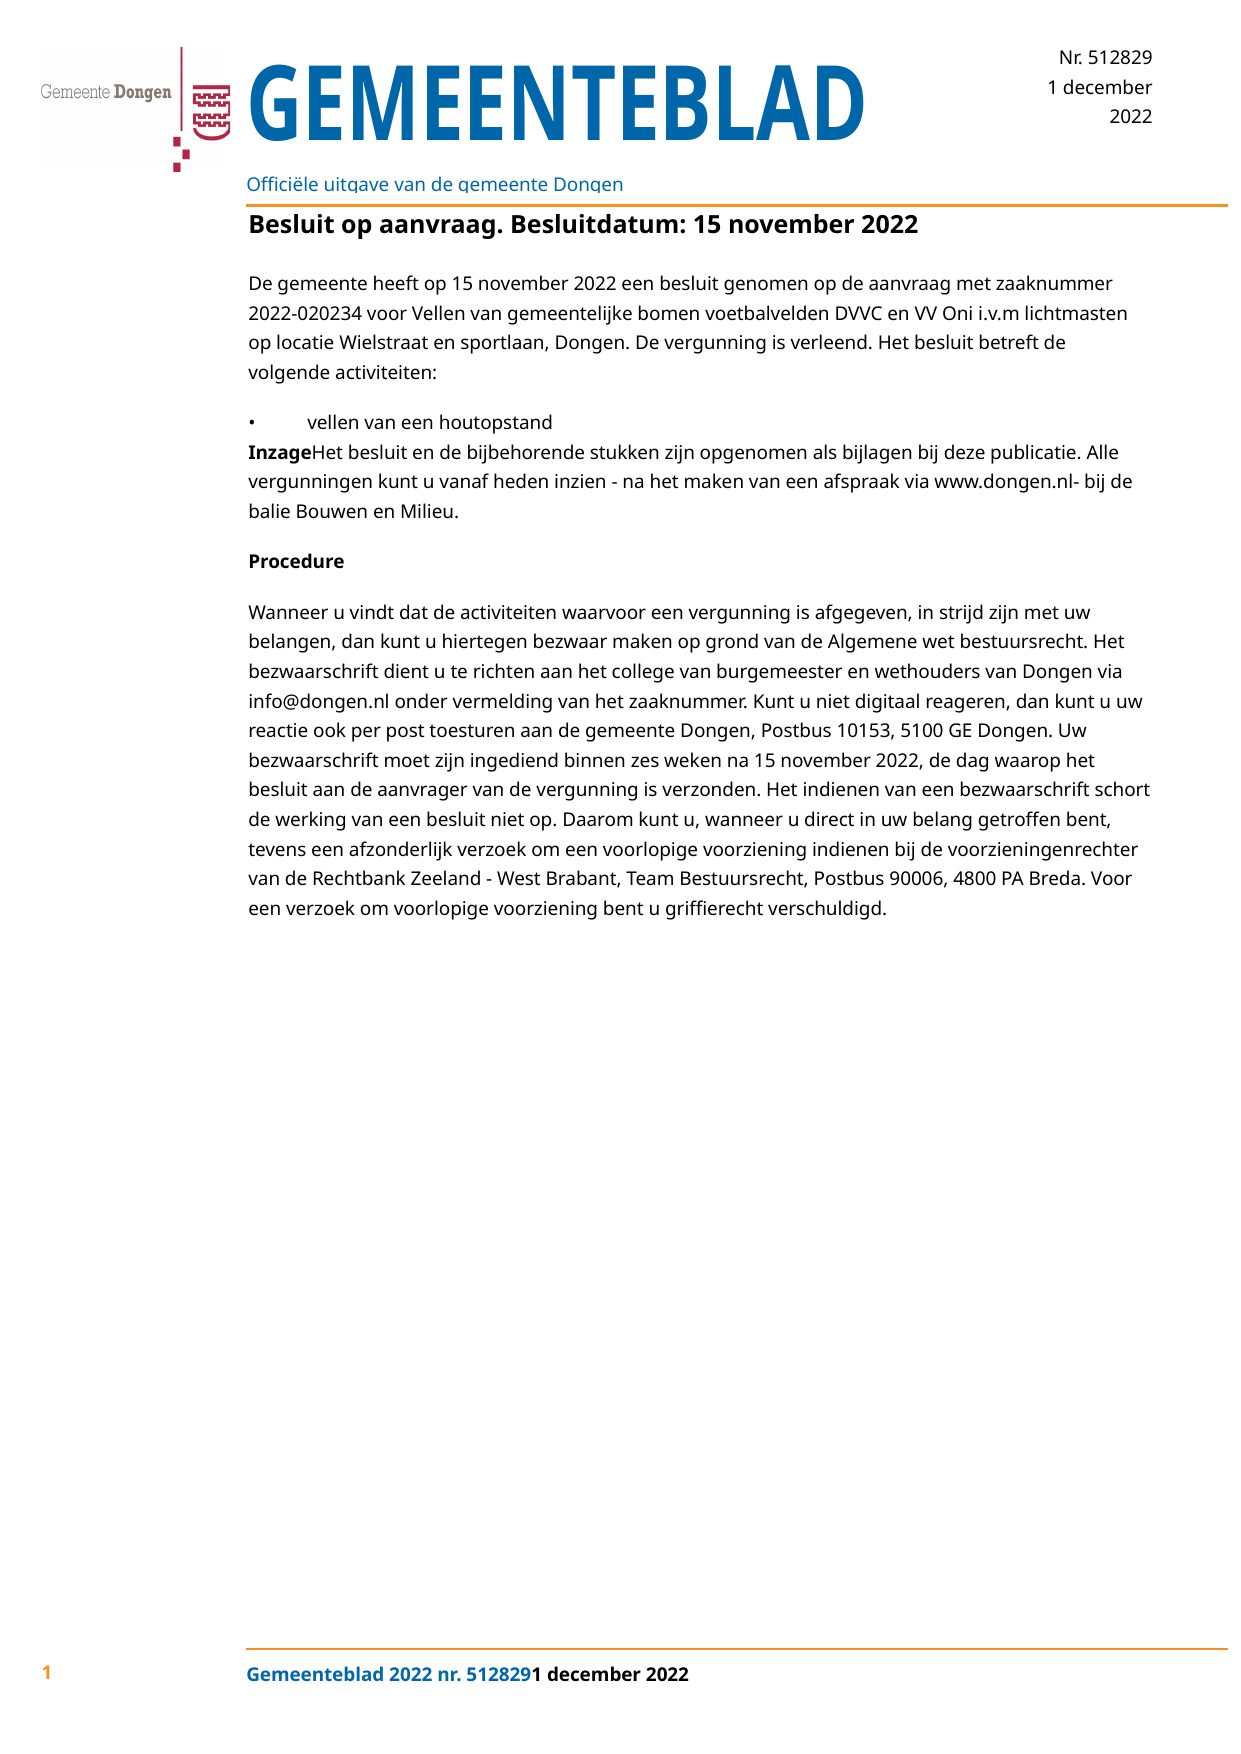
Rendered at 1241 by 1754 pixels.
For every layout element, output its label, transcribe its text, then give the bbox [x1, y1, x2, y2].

text De gemeente heeft op 15 november 2022 een besluit genomen op de aanvraag met zaaknummer 2022-020234 voor Vellen van gemeentelijke bomen voetbalvelden DVVC en VV Oni i.v.m lichtmasten op locatie Wielstraat en sportlaan, Dongen. De vergunning is verleend. Het besluit betreft de volgende activiteiten: [248, 270, 1152, 385]
text InzageHet besluit en de bijbehorende stukken zijn opgenomen als bijlagen bij deze publicatie. Alle vergunningen kunt u vanaf heden inzien - na het maken van een afspraak via www.dongen.nl- bij de balie Bouwen en Milieu. [248, 439, 1152, 524]
text Procedure [248, 549, 1152, 574]
text Wanneer u vindt dat de activiteiten waarvoor een vergunning is afgegeven, in strijd zijn met uw belangen, dan kunt u hiertegen bezwaar maken op grond van de Algemene wet bestuursrecht. Het bezwaarschrift dient u te richten aan het college van burgemeester en wethouders van Dongen via info@dongen.nl onder vermelding van het zaaknummer. Kunt u niet digitaal reageren, dan kunt u uw reactie ook per post toesturen aan de gemeente Dongen, Postbus 10153, 5100 GE Dongen. Uw bezwaarschrift moet zijn ingediend binnen zes weken na 15 november 2022, de dag waarop het besluit aan de aanvrager van de vergunning is verzonden. Het indienen van een bezwaarschrift schort de werking van een besluit niet op. Daarom kunt u, wanneer u direct in uw belang getroffen bent, tevens een afzonderlijk verzoek om een voorlopige voorziening indienen bij de voorzieningenrechter van de Rechtbank Zeeland - West Brabant, Team Bestuursrecht, Postbus 90006, 4800 PA Breda. Voor een verzoek om voorlopige voorziening bent u griffierecht verschuldigd. [248, 599, 1152, 921]
text Besluit op aanvraag. Besluitdatum: 15 november 2022 [248, 207, 1152, 241]
list vellen van een houtopstand [248, 409, 1152, 435]
picture [41, 47, 231, 172]
